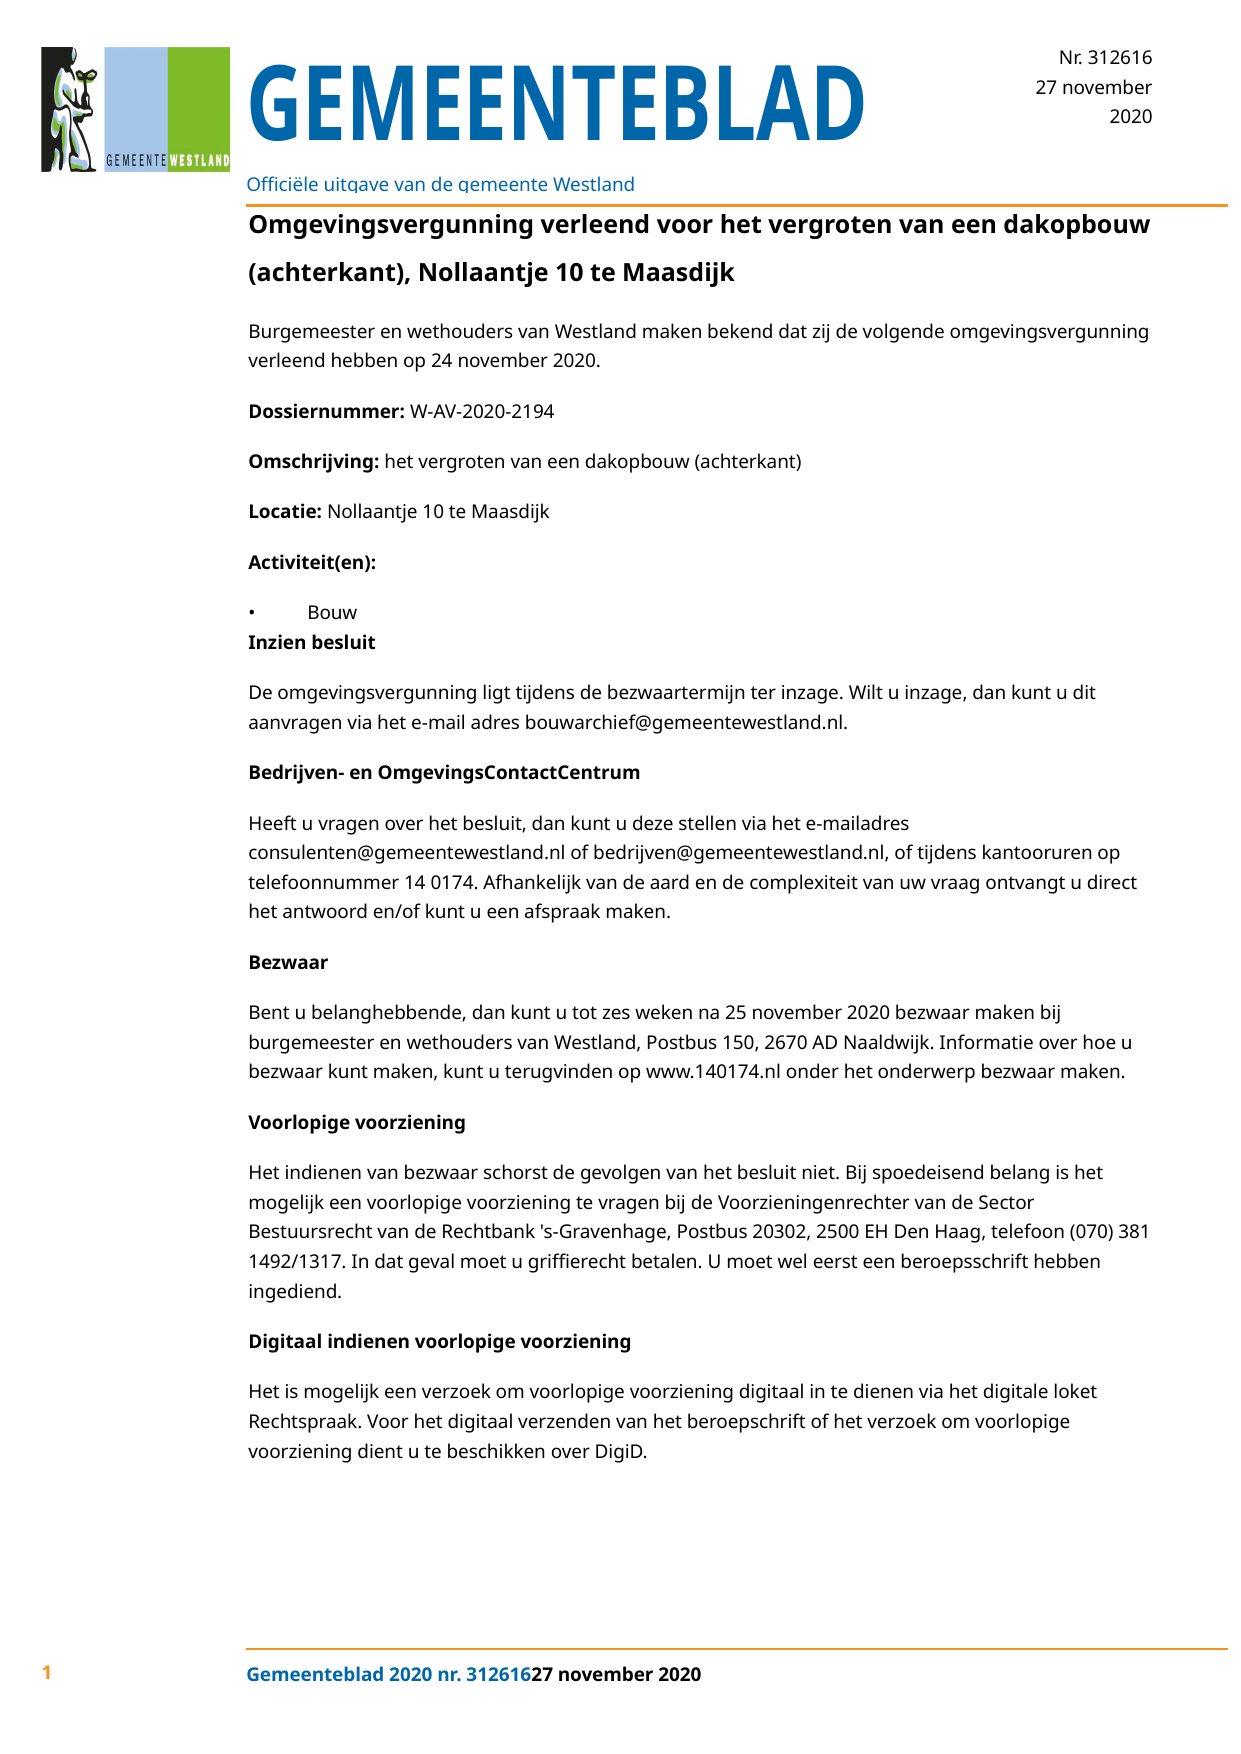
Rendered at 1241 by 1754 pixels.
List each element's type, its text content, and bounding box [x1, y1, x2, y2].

text Bent u belanghebbende, dan kunt u tot zes weken na 25 november 2020 bezwaar maken bij burgemeester en wethouders van Westland, Postbus 150, 2670 AD Naaldwijk. Informatie over hoe u bezwaar kunt maken, kunt u terugvinden op www.140174.nl onder het onderwerp bezwaar maken. [248, 999, 1152, 1084]
text Het indienen van bezwaar schorst de gevolgen van het besluit niet. Bij spoedeisend belang is het mogelijk een voorlopige voorziening te vragen bij de Voorzieningenrechter van de Sector Bestuursrecht van de Rechtbank 's-Gravenhage, Postbus 20302, 2500 EH Den Haag, telefoon (070) 381 1492/1317. In dat geval moet u griffierecht betalen. U moet wel eerst een beroepsschrift hebben ingediend. [248, 1159, 1152, 1304]
text Het is mogelijk een verzoek om voorlopige voorziening digitaal in te dienen via het digitale loket Rechtspraak. Voor het digitaal verzenden van het beroepschrift of het verzoek om voorlopige voorziening dient u te beschikken over DigiD. [248, 1379, 1152, 1464]
text Bedrijven- en OmgevingsContactCentrum [248, 759, 1152, 785]
text Burgemeester en wethouders van Westland maken bekend dat zij de volgende omgevingsvergunning verleend hebben op 24 november 2020. [248, 318, 1152, 373]
text Locatie: Nollaantje 10 te Maasdijk [248, 499, 1152, 524]
text Dossiernummer: W-AV-2020-2194 [248, 398, 1152, 424]
list Bouw [248, 599, 1152, 625]
text Bezwaar [248, 949, 1152, 975]
text Omschrijving: het vergroten van een dakopbouw (achterkant) [248, 448, 1152, 474]
text Voorlopige voorziening [248, 1109, 1152, 1135]
text Digitaal indienen voorlopige voorziening [248, 1328, 1152, 1354]
text Inzien besluit [248, 629, 1152, 655]
text Omgevingsvergunning verleend voor het vergroten van een dakopbouw (achterkant), Nollaantje 10 te Maasdijk [248, 207, 1152, 288]
text De omgevingsvergunning ligt tijdens de bezwaartermijn ter inzage. Wilt u inzage, dan kunt u dit aanvragen via het e-mail adres bouwarchief@gemeentewestland.nl. [248, 679, 1152, 735]
text Heeft u vragen over het besluit, dan kunt u deze stellen via het e-mailadres consulenten@gemeentewestland.nl of bedrijven@gemeentewestland.nl, of tijdens kantooruren op telefoonnummer 14 0174. Afhankelijk van de aard en de complexiteit van uw vraag ontvangt u direct het antwoord en/of kunt u een afspraak maken. [248, 810, 1152, 924]
text Activiteit(en): [248, 549, 1152, 575]
picture [41, 47, 231, 172]
